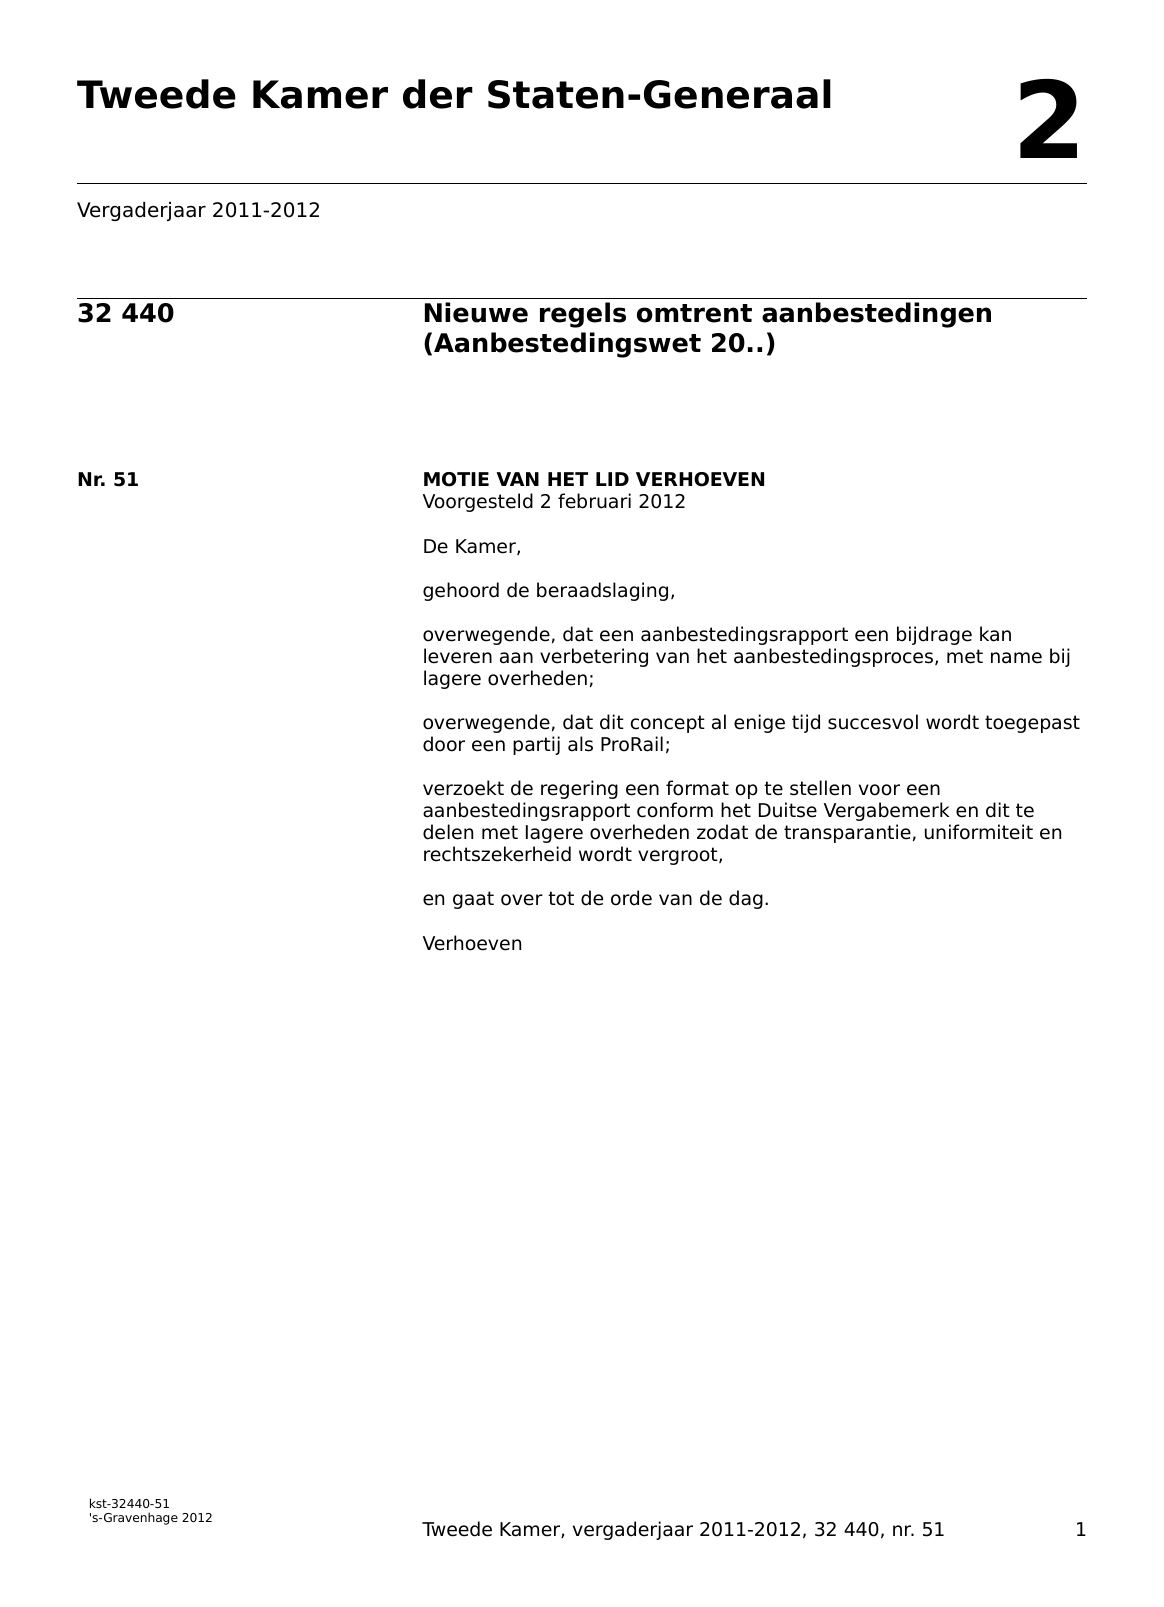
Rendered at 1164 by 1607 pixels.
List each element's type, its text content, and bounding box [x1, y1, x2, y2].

subtitle Nr. 51 MOTIE VAN HET LID VERHOEVEN [77, 469, 1087, 491]
table_header 2 [886, 59, 1087, 183]
text Voorgesteld 2 februari 2012 [422, 491, 1087, 513]
text overwegende, dat een aanbestedingsrapport een bijdrage kan leveren aan verbetering van het aanbestedingsproces, met name bij lagere overheden; [422, 624, 1087, 690]
subtitle 32 440 Nieuwe regels omtrent aanbestedingen (Aanbestedingswet 20..) [77, 299, 1087, 358]
text 's-Gravenhage 2012 [88, 1511, 323, 1525]
text Verhoeven [422, 932, 1087, 954]
text kst-32440-51 [88, 1497, 323, 1511]
text en gaat over tot de orde van de dag. [422, 888, 1087, 910]
table_header Tweede Kamer der Staten-Generaal [77, 59, 886, 183]
text De Kamer, [422, 536, 1087, 557]
text gehoord de beraadslaging, [422, 580, 1087, 602]
text overwegende, dat dit concept al enige tijd succesvol wordt toegepast door een partij als ProRail; [422, 712, 1087, 756]
table_cell Vergaderjaar 2011-2012 [77, 184, 1087, 298]
text verzoekt de regering een format op te stellen voor een aanbestedingsrapport conform het Duitse Vergabemerk en dit te delen met Iagere overheden zodat de transparantie, uniformiteit en rechtszekerheid wordt vergroot, [422, 778, 1087, 866]
